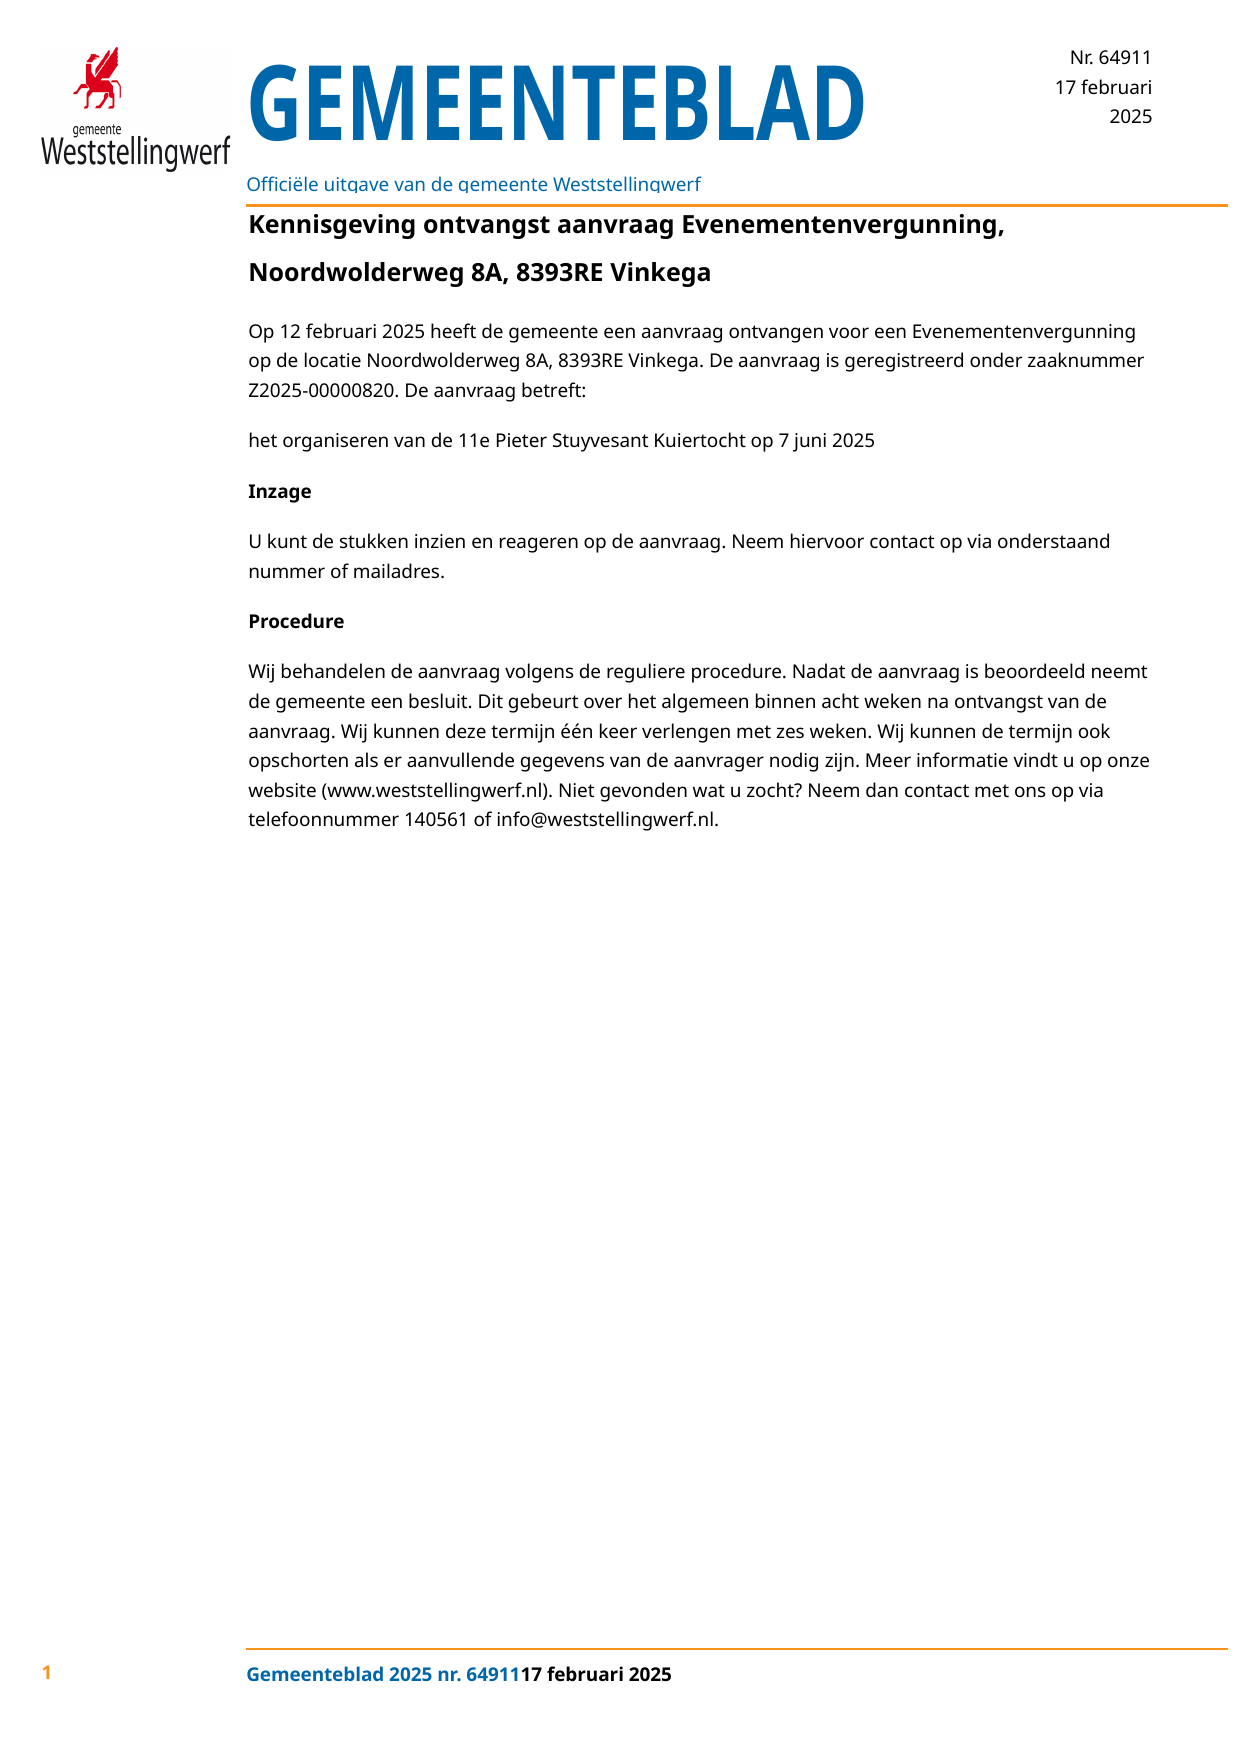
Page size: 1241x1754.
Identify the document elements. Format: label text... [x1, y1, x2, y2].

text Inzage [248, 478, 1152, 504]
picture [41, 47, 231, 172]
text U kunt de stukken inzien en reageren op de aanvraag. Neem hiervoor contact op via onderstaand nummer of mailadres. [248, 528, 1152, 584]
text Op 12 februari 2025 heeft de gemeente een aanvraag ontvangen voor een Evenementenvergunning op de locatie Noordwolderweg 8A, 8393RE Vinkega. De aanvraag is geregistreerd onder zaaknummer Z2025-00000820. De aanvraag betreft: [248, 318, 1152, 403]
text Wij behandelen de aanvraag volgens de reguliere procedure. Nadat de aanvraag is beoordeeld neemt de gemeente een besluit. Dit gebeurt over het algemeen binnen acht weken na ontvangst van de aanvraag. Wij kunnen deze termijn één keer verlengen met zes weken. Wij kunnen de termijn ook opschorten als er aanvullende gegevens van de aanvrager nodig zijn. Meer informatie vindt u op onze website (www.weststellingwerf.nl). Niet gevonden wat u zocht? Neem dan contact met ons op via telefoonnummer 140561 of info@weststellingwerf.nl. [248, 659, 1152, 832]
text Procedure [248, 608, 1152, 634]
text Kennisgeving ontvangst aanvraag Evenementenvergunning, Noordwolderweg 8A, 8393RE Vinkega [248, 207, 1152, 288]
text het organiseren van de 11e Pieter Stuyvesant Kuiertocht op 7 juni 2025 [248, 427, 1152, 453]
